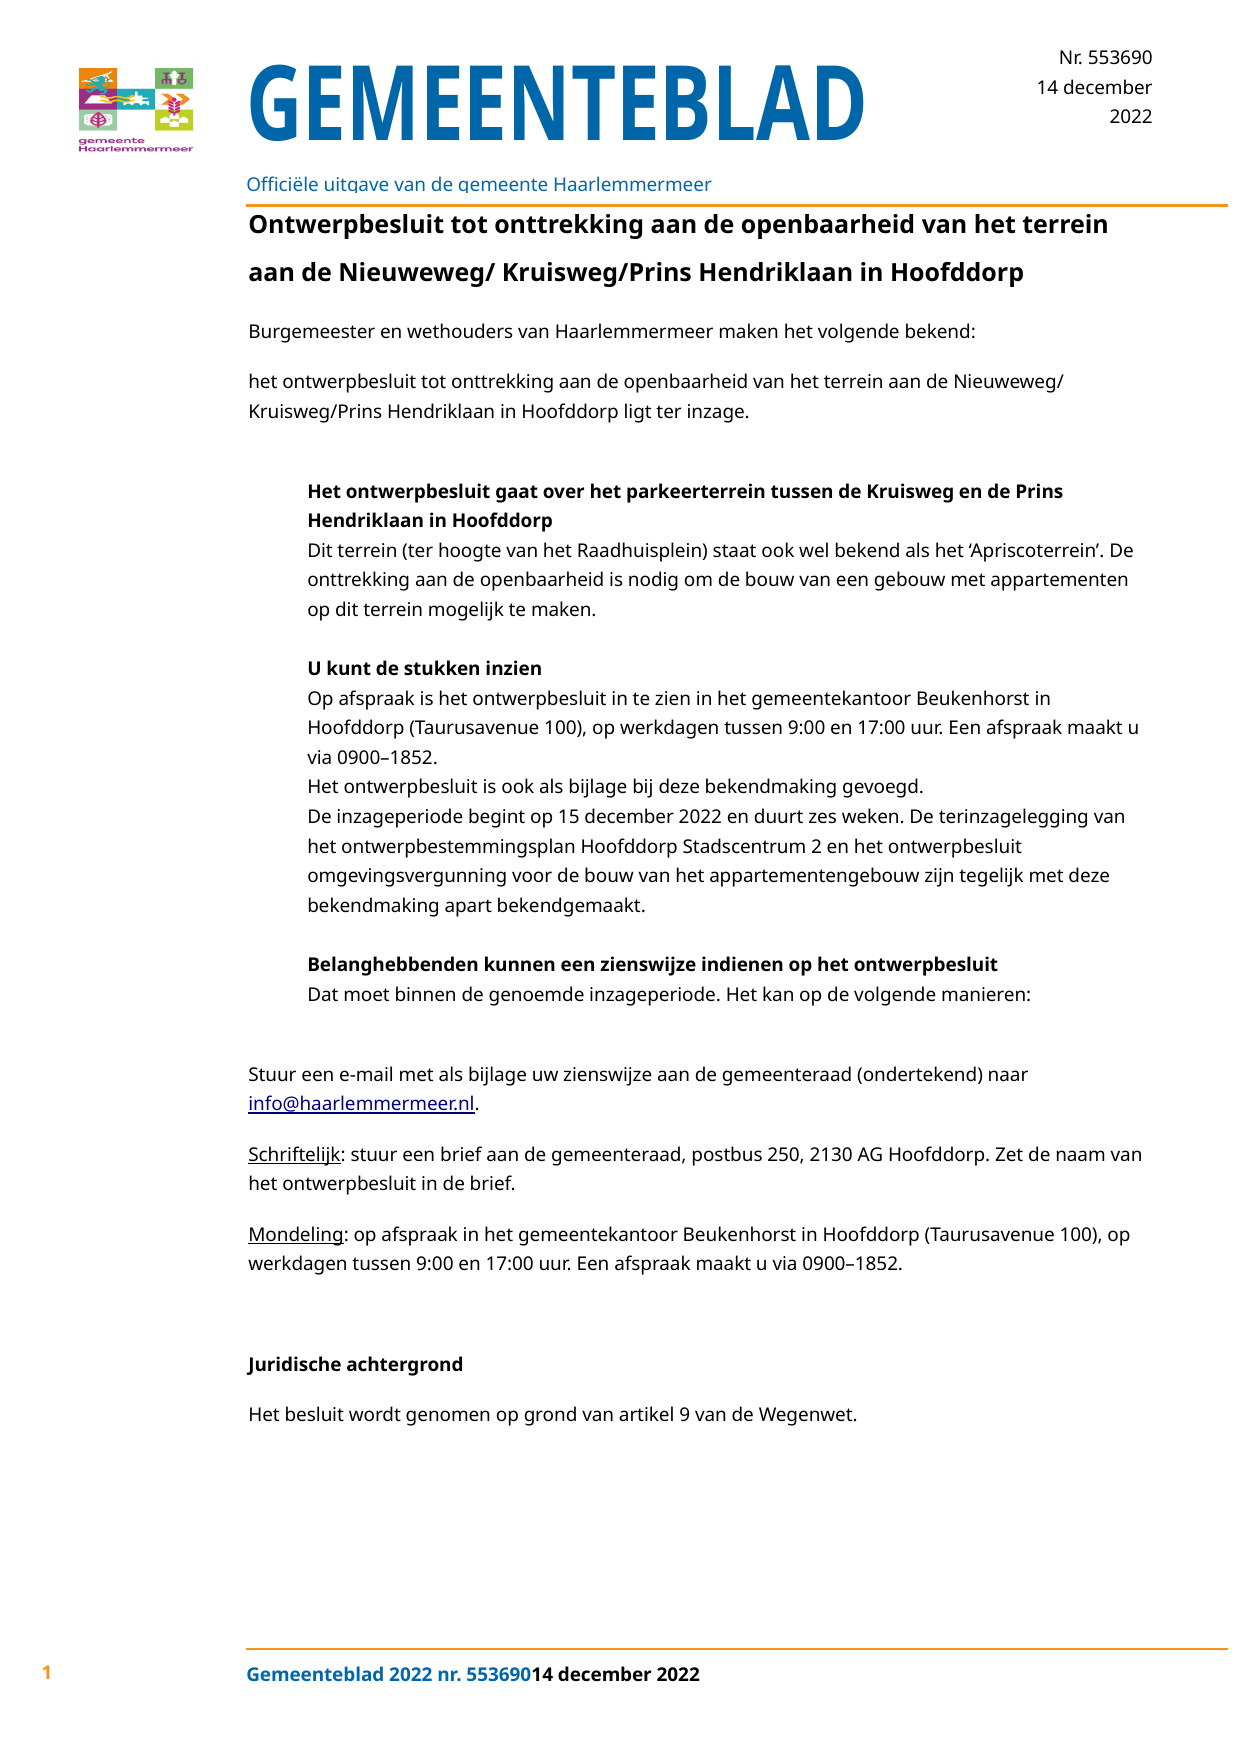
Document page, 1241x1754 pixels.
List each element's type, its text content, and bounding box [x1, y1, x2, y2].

text Schriftelijk: stuur een brief aan de gemeenteraad, postbus 250, 2130 AG Hoofddorp. Zet de naam van het ontwerpbesluit in de brief. [248, 1141, 1152, 1196]
list Dat moet binnen de genoemde inzageperiode. Het kan op de volgende manieren: [248, 981, 1152, 1007]
list Belanghebbenden kunnen een zienswijze indienen op het ontwerpbesluit [248, 951, 1152, 977]
text Juridische achtergrond [248, 1351, 1152, 1377]
list De inzageperiode begint op 15 december 2022 en duurt zes weken. De terinzagelegging van het ontwerpbestemmingsplan Hoofddorp Stadscentrum 2 en het ontwerpbesluit omgevingsvergunning voor de bouw van het appartementengebouw zijn tegelijk met deze bekendmaking apart bekendgemaakt. [248, 803, 1152, 918]
text Ontwerpbesluit tot onttrekking aan de openbaarheid van het terrein aan de Nieuweweg/ Kruisweg/Prins Hendriklaan in Hoofddorp [248, 207, 1152, 288]
text het ontwerpbesluit tot onttrekking aan de openbaarheid van het terrein aan de Nieuweweg/ Kruisweg/Prins Hendriklaan in Hoofddorp ligt ter inzage. [248, 368, 1152, 424]
text Stuur een e-mail met als bijlage uw zienswijze aan de gemeenteraad (ondertekend) naar info@haarlemmermeer.nl. [248, 1061, 1152, 1116]
text Mondeling: op afspraak in het gemeentekantoor Beukenhorst in Hoofddorp (Taurusavenue 100), op werkdagen tussen 9:00 en 17:00 uur. Een afspraak maakt u via 0900–1852. [248, 1221, 1152, 1276]
text Het besluit wordt genomen op grond van artikel 9 van de Wegenwet. [248, 1402, 1152, 1427]
list U kunt de stukken inzien [248, 655, 1152, 681]
picture [41, 47, 231, 172]
text Burgemeester en wethouders van Haarlemmermeer maken het volgende bekend: [248, 318, 1152, 344]
list Op afspraak is het ontwerpbesluit in te zien in het gemeentekantoor Beukenhorst in Hoofddorp (Taurusavenue 100), op werkdagen tussen 9:00 en 17:00 uur. Een afspraak maakt u via 0900–1852. [248, 685, 1152, 770]
list Dit terrein (ter hoogte van het Raadhuisplein) staat ook wel bekend als het ‘Apriscoterrein’. De onttrekking aan de openbaarheid is nodig om de bouw van een gebouw met appartementen op dit terrein mogelijk te maken. [248, 537, 1152, 622]
list Het ontwerpbesluit gaat over het parkeerterrein tussen de Kruisweg en de Prins Hendriklaan in Hoofddorp [248, 478, 1152, 533]
list Het ontwerpbesluit is ook als bijlage bij deze bekendmaking gevoegd. [248, 774, 1152, 799]
